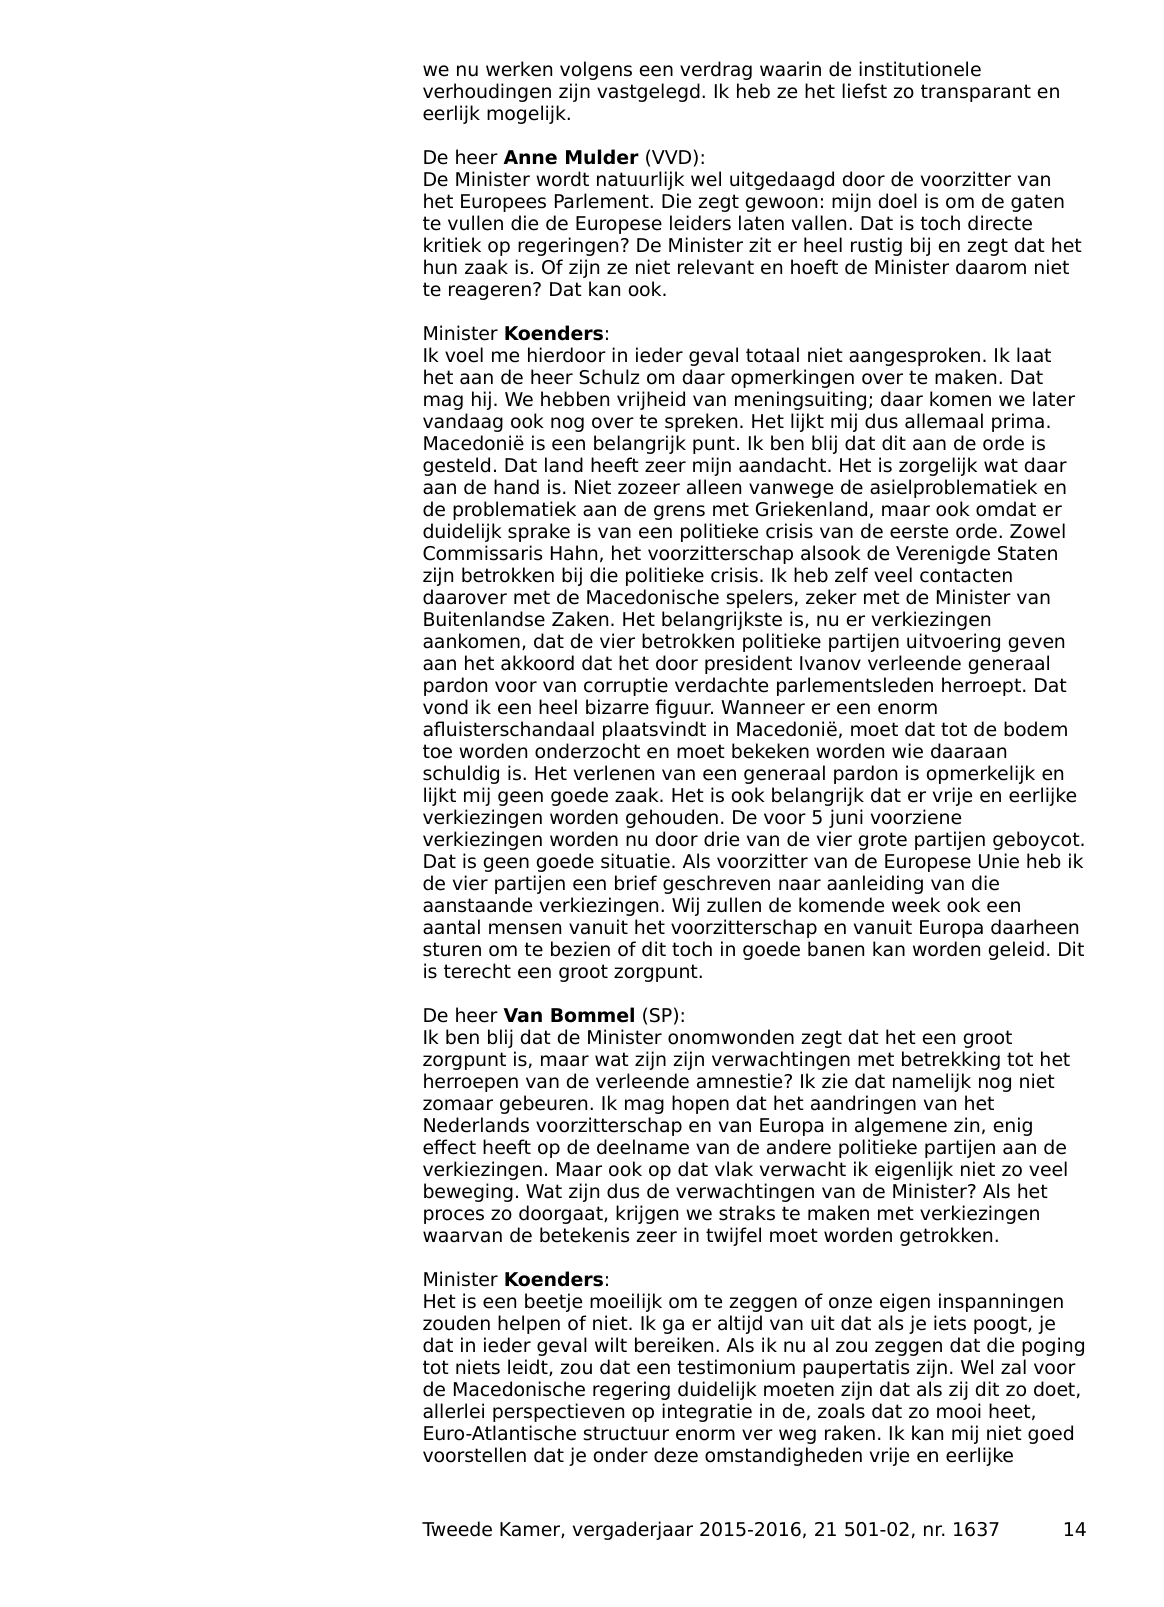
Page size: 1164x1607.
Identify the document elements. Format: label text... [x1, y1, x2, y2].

text Minister Koenders: [422, 323, 1087, 345]
text Het is een beetje moeilijk om te zeggen of onze eigen inspanningen zouden helpen of niet. Ik ga er altijd van uit dat als je iets poogt, je dat in ieder geval wilt bereiken. Als ik nu al zou zeggen dat die poging tot niets leidt, zou dat een testimonium paupertatis zijn. Wel zal voor de Macedonische regering duidelijk moeten zijn dat als zij dit zo doet, allerlei perspectieven op integratie in de, zoals dat zo mooi heet, Euro-Atlantische structuur enorm ver weg raken. Ik kan mij niet goed voorstellen dat je onder deze omstandigheden vrije en eerlijke [422, 1291, 1087, 1467]
text we nu werken volgens een verdrag waarin de institutionele verhoudingen zijn vastgelegd. Ik heb ze het liefst zo transparant en eerlijk mogelijk. [422, 59, 1087, 125]
text De heer Anne Mulder (VVD): [422, 147, 1087, 169]
text Minister Koenders: [422, 1269, 1087, 1291]
text De Minister wordt natuurlijk wel uitgedaagd door de voorzitter van het Europees Parlement. Die zegt gewoon: mijn doel is om de gaten te vullen die de Europese leiders laten vallen. Dat is toch directe kritiek op regeringen? De Minister zit er heel rustig bij en zegt dat het hun zaak is. Of zijn ze niet relevant en hoeft de Minister daarom niet te reageren? Dat kan ook. [422, 169, 1087, 301]
text De heer Van Bommel (SP): [422, 1005, 1087, 1027]
text Ik ben blij dat de Minister onomwonden zegt dat het een groot zorgpunt is, maar wat zijn zijn verwachtingen met betrekking tot het herroepen van de verleende amnestie? Ik zie dat namelijk nog niet zomaar gebeuren. Ik mag hopen dat het aandringen van het Nederlands voorzitterschap en van Europa in algemene zin, enig effect heeft op de deelname van de andere politieke partijen aan de verkiezingen. Maar ook op dat vlak verwacht ik eigenlijk niet zo veel beweging. Wat zijn dus de verwachtingen van de Minister? Als het proces zo doorgaat, krijgen we straks te maken met verkiezingen waarvan de betekenis zeer in twijfel moet worden getrokken. [422, 1027, 1087, 1247]
text Macedonië is een belangrijk punt. Ik ben blij dat dit aan de orde is gesteld. Dat land heeft zeer mijn aandacht. Het is zorgelijk wat daar aan de hand is. Niet zozeer alleen vanwege de asielproblematiek en de problematiek aan de grens met Griekenland, maar ook omdat er duidelijk sprake is van een politieke crisis van de eerste orde. Zowel Commissaris Hahn, het voorzitterschap alsook de Verenigde Staten zijn betrokken bij die politieke crisis. Ik heb zelf veel contacten daarover met de Macedonische spelers, zeker met de Minister van Buitenlandse Zaken. Het belangrijkste is, nu er verkiezingen aankomen, dat de vier betrokken politieke partijen uitvoering geven aan het akkoord dat het door president Ivanov verleende generaal pardon voor van corruptie verdachte parlementsleden herroept. Dat vond ik een heel bizarre figuur. Wanneer er een enorm afluisterschandaal plaatsvindt in Macedonië, moet dat tot de bodem toe worden onderzocht en moet bekeken worden wie daaraan schuldig is. Het verlenen van een generaal pardon is opmerkelijk en lijkt mij geen goede zaak. Het is ook belangrijk dat er vrije en eerlijke verkiezingen worden gehouden. De voor 5 juni voorziene verkiezingen worden nu door drie van de vier grote partijen geboycot. Dat is geen goede situatie. Als voorzitter van de Europese Unie heb ik de vier partijen een brief geschreven naar aanleiding van die aanstaande verkiezingen. Wij zullen de komende week ook een aantal mensen vanuit het voorzitterschap en vanuit Europa daarheen sturen om te bezien of dit toch in goede banen kan worden geleid. Dit is terecht een groot zorgpunt. [422, 433, 1087, 983]
text Ik voel me hierdoor in ieder geval totaal niet aangesproken. Ik laat het aan de heer Schulz om daar opmerkingen over te maken. Dat mag hij. We hebben vrijheid van meningsuiting; daar komen we later vandaag ook nog over te spreken. Het lijkt mij dus allemaal prima. [422, 345, 1087, 433]
